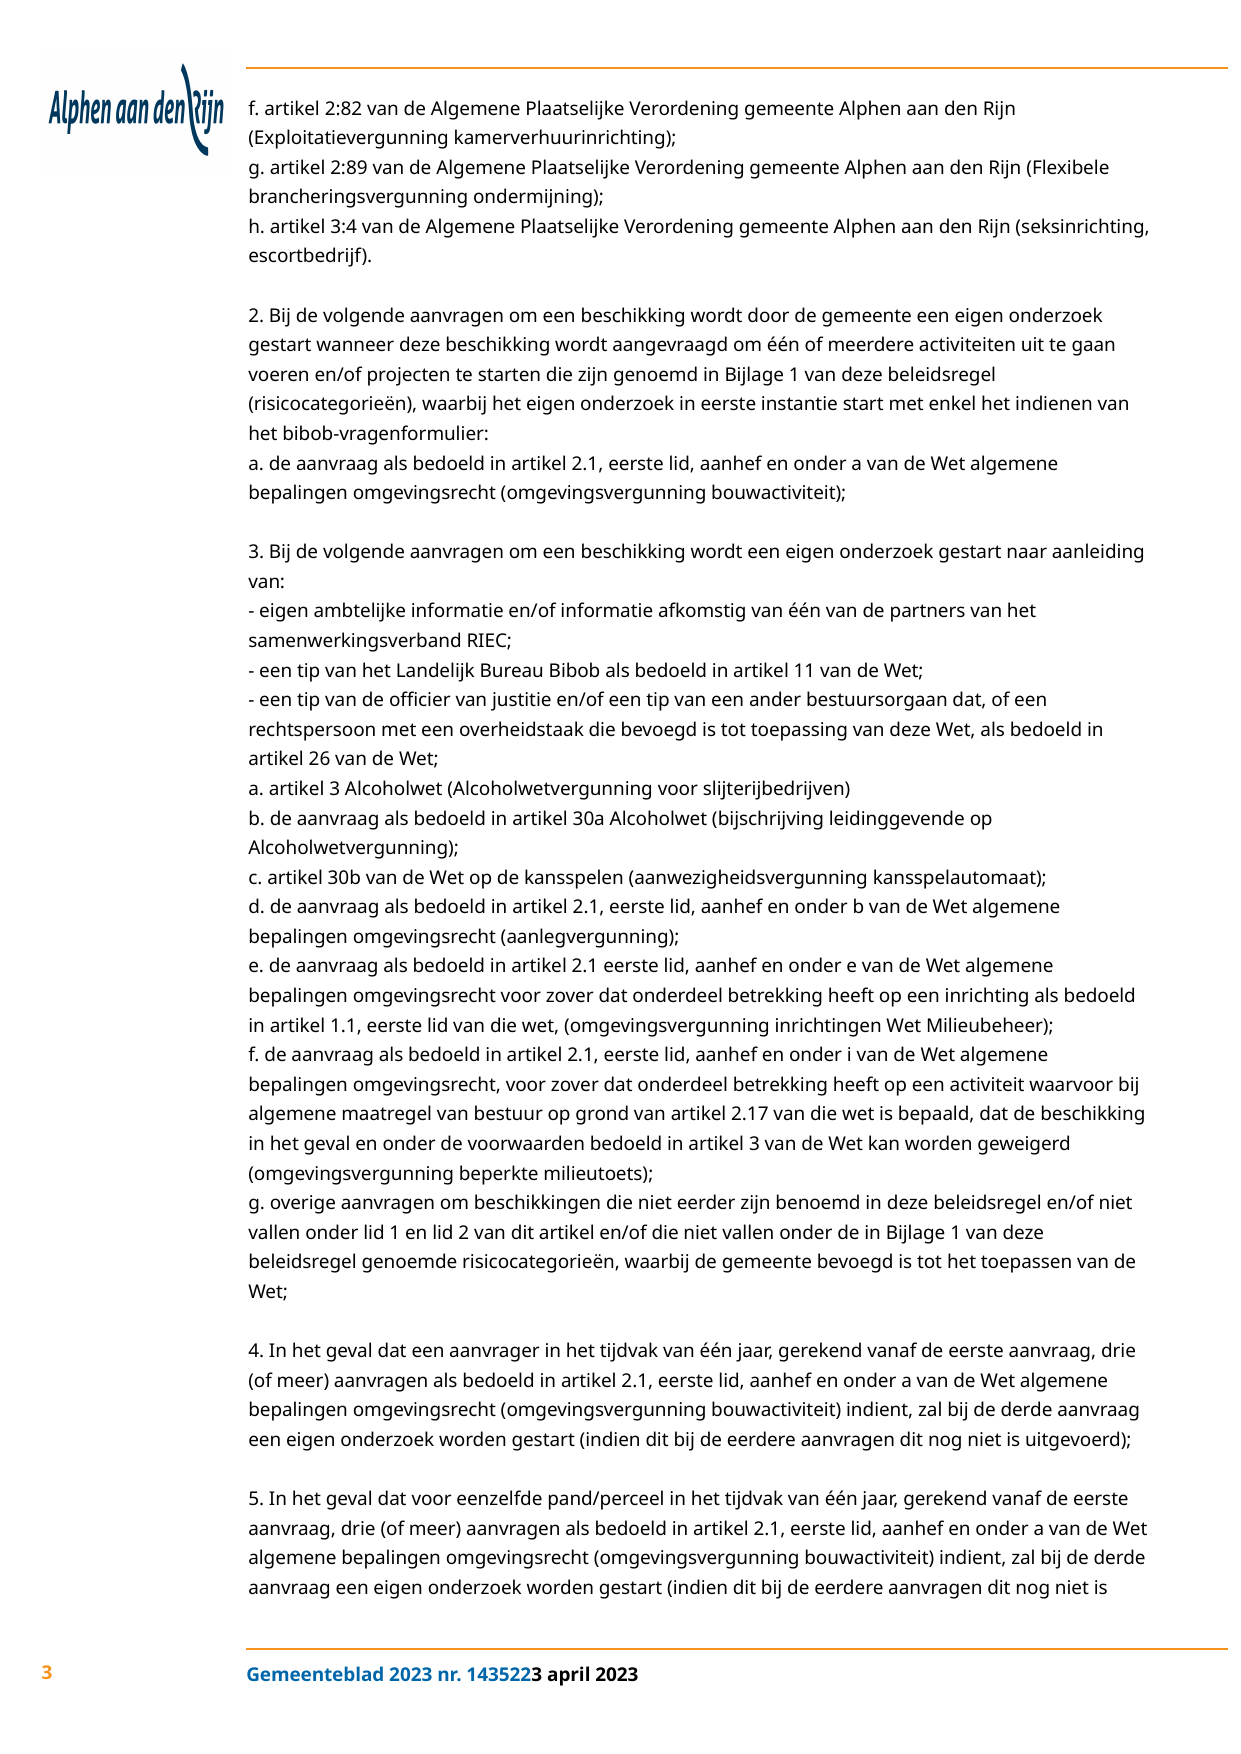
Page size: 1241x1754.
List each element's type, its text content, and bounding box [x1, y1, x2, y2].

text - een tip van het Landelijk Bureau Bibob als bedoeld in artikel 11 van de Wet; [248, 657, 1152, 683]
text f. artikel 2:82 van de Algemene Plaatselijke Verordening gemeente Alphen aan den Rijn (Exploitatievergunning kamerverhuurinrichting); [248, 95, 1152, 150]
text f. de aanvraag als bedoeld in artikel 2.1, eerste lid, aanhef en onder i van de Wet algemene bepalingen omgevingsrecht, voor zover dat onderdeel betrekking heeft op een activiteit waarvoor bij algemene maatregel van bestuur op grond van artikel 2.17 van die wet is bepaald, dat de beschikking in het geval en onder de voorwaarden bedoeld in artikel 3 van de Wet kan worden geweigerd (omgevingsvergunning beperkte milieutoets); [248, 1041, 1152, 1186]
text 5. In het geval dat voor eenzelfde pand/perceel in het tijdvak van één jaar, gerekend vanaf de eerste aanvraag, drie (of meer) aanvragen als bedoeld in artikel 2.1, eerste lid, aanhef en onder a van de Wet algemene bepalingen omgevingsrecht (omgevingsvergunning bouwactiviteit) indient, zal bij de derde aanvraag een eigen onderzoek worden gestart (indien dit bij de eerdere aanvragen dit nog niet is [248, 1485, 1152, 1600]
text g. overige aanvragen om beschikkingen die niet eerder zijn benoemd in deze beleidsregel en/of niet vallen onder lid 1 en lid 2 van dit artikel en/of die niet vallen onder de in Bijlage 1 van deze beleidsregel genoemde risicocategorieën, waarbij de gemeente bevoegd is tot het toepassen van de Wet; [248, 1189, 1152, 1304]
text d. de aanvraag als bedoeld in artikel 2.1, eerste lid, aanhef en onder b van de Wet algemene bepalingen omgevingsrecht (aanlegvergunning); [248, 893, 1152, 949]
text h. artikel 3:4 van de Algemene Plaatselijke Verordening gemeente Alphen aan den Rijn (seksinrichting, escortbedrijf). [248, 213, 1152, 268]
text 4. In het geval dat een aanvrager in het tijdvak van één jaar, gerekend vanaf de eerste aanvraag, drie (of meer) aanvragen als bedoeld in artikel 2.1, eerste lid, aanhef en onder a van de Wet algemene bepalingen omgevingsrecht (omgevingsvergunning bouwactiviteit) indient, zal bij de derde aanvraag een eigen onderzoek worden gestart (indien dit bij de eerdere aanvragen dit nog niet is uitgevoerd); [248, 1337, 1152, 1452]
text g. artikel 2:89 van de Algemene Plaatselijke Verordening gemeente Alphen aan den Rijn (Flexibele brancheringsvergunning ondermijning); [248, 154, 1152, 209]
text a. artikel 3 Alcoholwet (Alcoholwetvergunning voor slijterijbedrijven) [248, 775, 1152, 801]
text 2. Bij de volgende aanvragen om een beschikking wordt door de gemeente een eigen onderzoek gestart wanneer deze beschikking wordt aangevraagd om één of meerdere activiteiten uit te gaan voeren en/of projecten te starten die zijn genoemd in Bijlage 1 van deze beleidsregel (risicocategorieën), waarbij het eigen onderzoek in eerste instantie start met enkel het indienen van het bibob-vragenformulier: [248, 302, 1152, 446]
text 3. Bij de volgende aanvragen om een beschikking wordt een eigen onderzoek gestart naar aanleiding van: [248, 538, 1152, 594]
text a. de aanvraag als bedoeld in artikel 2.1, eerste lid, aanhef en onder a van de Wet algemene bepalingen omgevingsrecht (omgevingsvergunning bouwactiviteit); [248, 450, 1152, 505]
text - eigen ambtelijke informatie en/of informatie afkomstig van één van de partners van het samenwerkingsverband RIEC; [248, 598, 1152, 653]
text - een tip van de officier van justitie en/of een tip van een ander bestuursorgaan dat, of een rechtspersoon met een overheidstaak die bevoegd is tot toepassing van deze Wet, als bedoeld in artikel 26 van de Wet; [248, 686, 1152, 771]
text b. de aanvraag als bedoeld in artikel 30a Alcoholwet (bijschrijving leidinggevende op Alcoholwetvergunning); [248, 805, 1152, 860]
picture [41, 47, 231, 172]
text e. de aanvraag als bedoeld in artikel 2.1 eerste lid, aanhef en onder e van de Wet algemene bepalingen omgevingsrecht voor zover dat onderdeel betrekking heeft op een inrichting als bedoeld in artikel 1.1, eerste lid van die wet, (omgevingsvergunning inrichtingen Wet Milieubeheer); [248, 953, 1152, 1038]
text c. artikel 30b van de Wet op de kansspelen (aanwezigheidsvergunning kansspelautomaat); [248, 864, 1152, 890]
